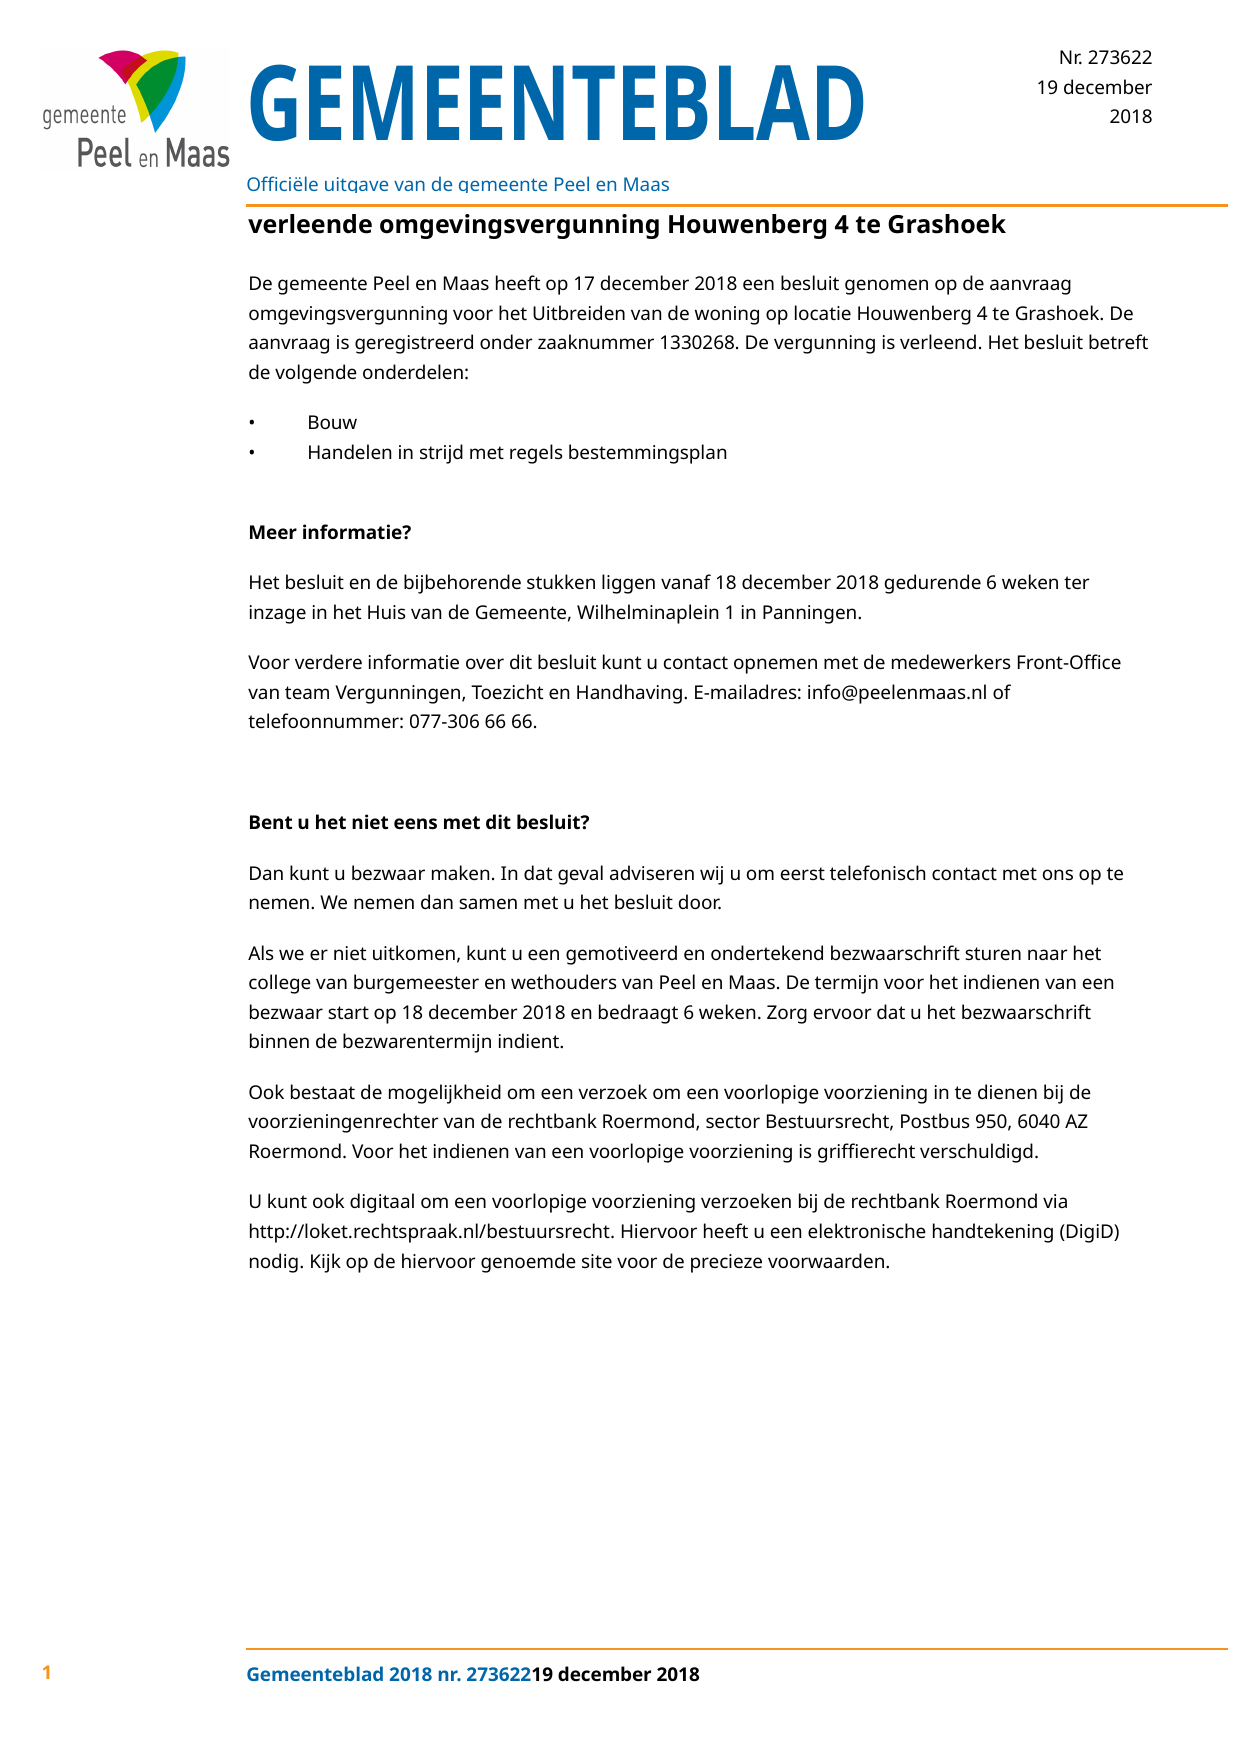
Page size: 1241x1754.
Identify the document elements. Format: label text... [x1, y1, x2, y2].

text Meer informatie? [248, 519, 1152, 545]
text Voor verdere informatie over dit besluit kunt u contact opnemen met de medewerkers Front-Office van team Vergunningen, Toezicht en Handhaving. E-mailadres: info@peelenmaas.nl of telefoonnummer: 077-306 66 66. [248, 649, 1152, 734]
list Bouw [248, 409, 1152, 435]
text U kunt ook digitaal om een voorlopige voorziening verzoeken bij de rechtbank Roermond via http://loket.rechtspraak.nl/bestuursrecht. Hiervoor heeft u een elektronische handtekening (DigiD) nodig. Kijk op de hiervoor genoemde site voor de precieze voorwaarden. [248, 1189, 1152, 1273]
text De gemeente Peel en Maas heeft op 17 december 2018 een besluit genomen op de aanvraag omgevingsvergunning voor het Uitbreiden van de woning op locatie Houwenberg 4 te Grashoek. De aanvraag is geregistreerd onder zaaknummer 1330268. De vergunning is verleend. Het besluit betreft de volgende onderdelen: [248, 270, 1152, 385]
text Dan kunt u bezwaar maken. In dat geval adviseren wij u om eerst telefonisch contact met ons op te nemen. We nemen dan samen met u het besluit door. [248, 860, 1152, 915]
text verleende omgevingsvergunning Houwenberg 4 te Grashoek [248, 207, 1152, 241]
picture [41, 47, 231, 172]
list Handelen in strijd met regels bestemmingsplan [248, 439, 1152, 465]
text Ook bestaat de mogelijkheid om een verzoek om een voorlopige voorziening in te dienen bij de voorzieningenrechter van de rechtbank Roermond, sector Bestuursrecht, Postbus 950, 6040 AZ Roermond. Voor het indienen van een voorlopige voorziening is griffierecht verschuldigd. [248, 1079, 1152, 1164]
text Bent u het niet eens met dit besluit? [248, 809, 1152, 835]
text Als we er niet uitkomen, kunt u een gemotiveerd en ondertekend bezwaarschrift sturen naar het college van burgemeester en wethouders van Peel en Maas. De termijn voor het indienen van een bezwaar start op 18 december 2018 en bedraagt 6 weken. Zorg ervoor dat u het bezwaarschrift binnen de bezwarentermijn indient. [248, 940, 1152, 1054]
text Het besluit en de bijbehorende stukken liggen vanaf 18 december 2018 gedurende 6 weken ter inzage in het Huis van de Gemeente, Wilhelminaplein 1 in Panningen. [248, 569, 1152, 625]
